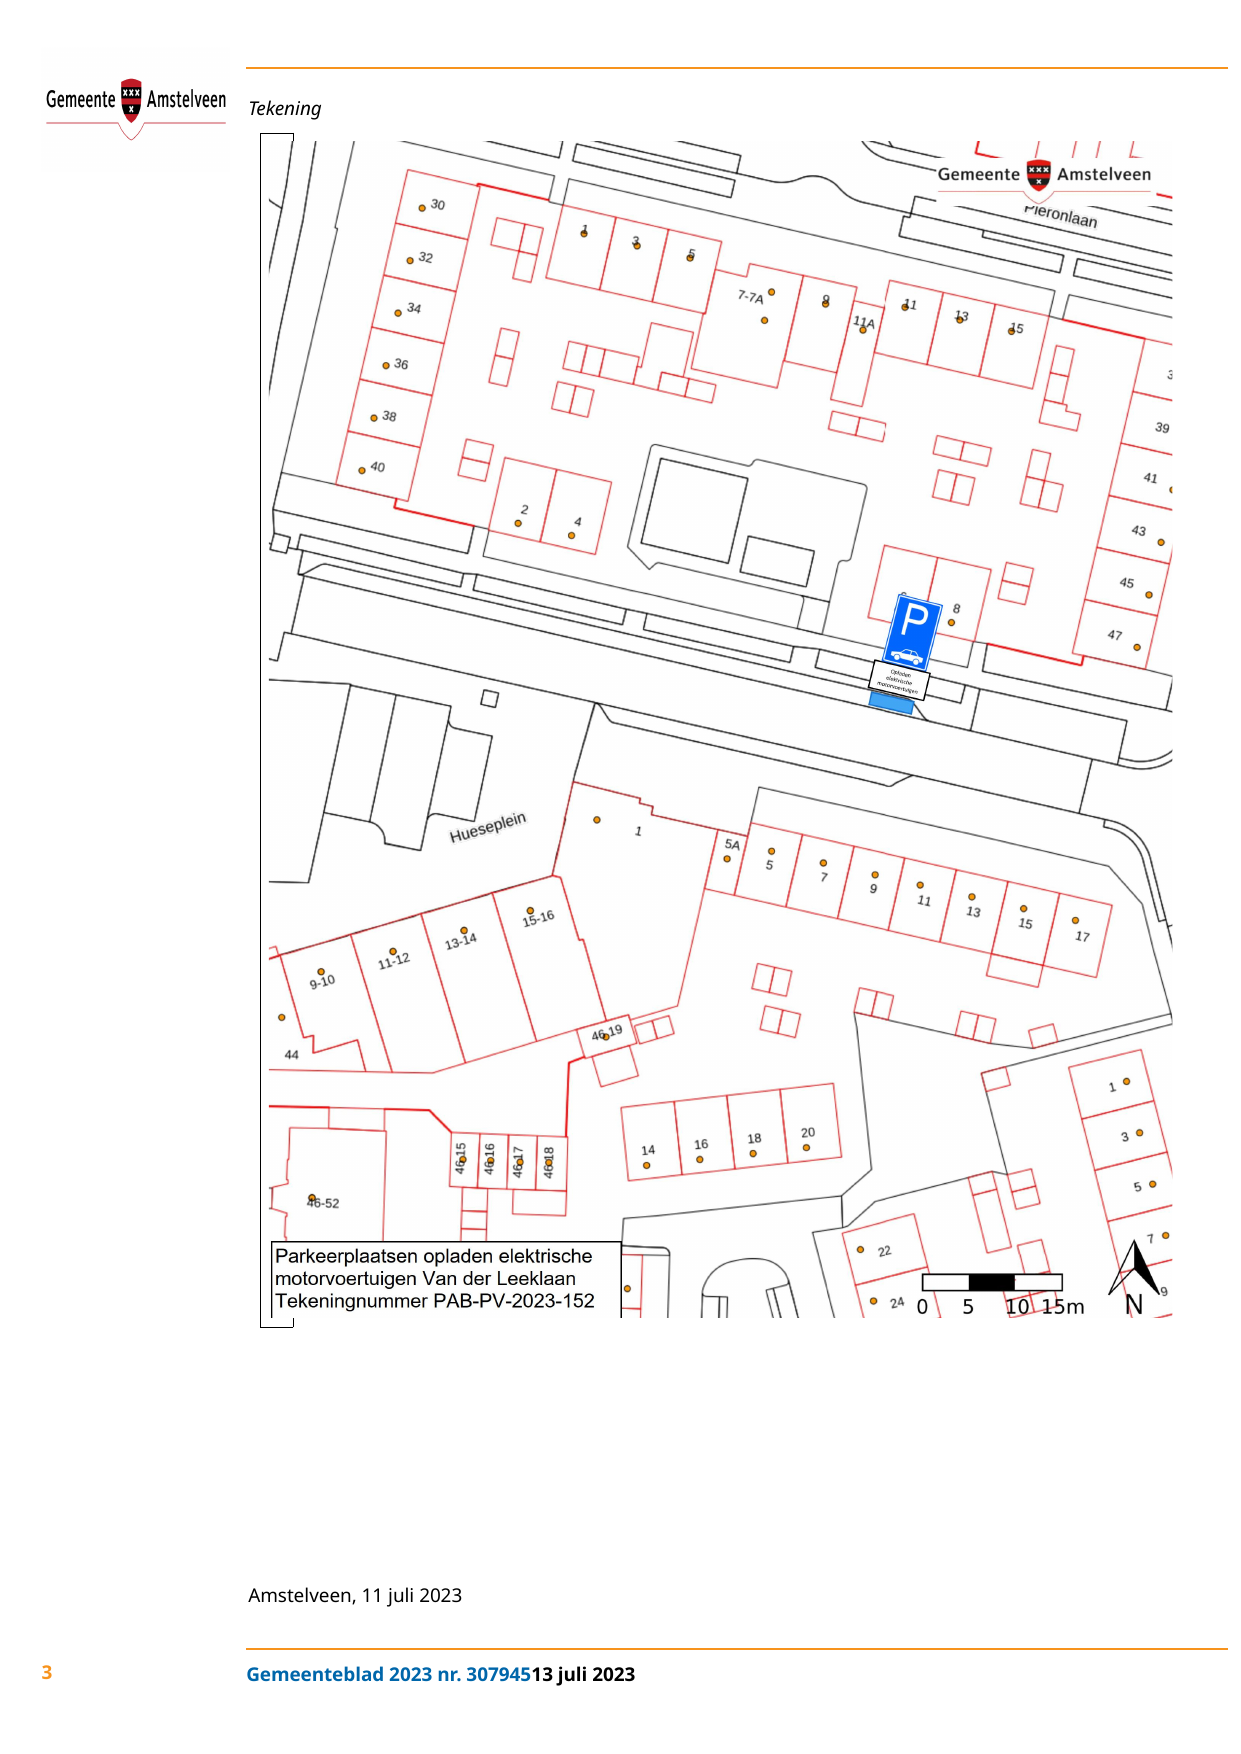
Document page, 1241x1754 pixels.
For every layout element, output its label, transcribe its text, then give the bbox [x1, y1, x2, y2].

picture [41, 47, 231, 172]
picture [268, 141, 1173, 1318]
text Tekening [248, 95, 1152, 121]
text Amstelveen, 11 juli 2023 [248, 1582, 1152, 1608]
